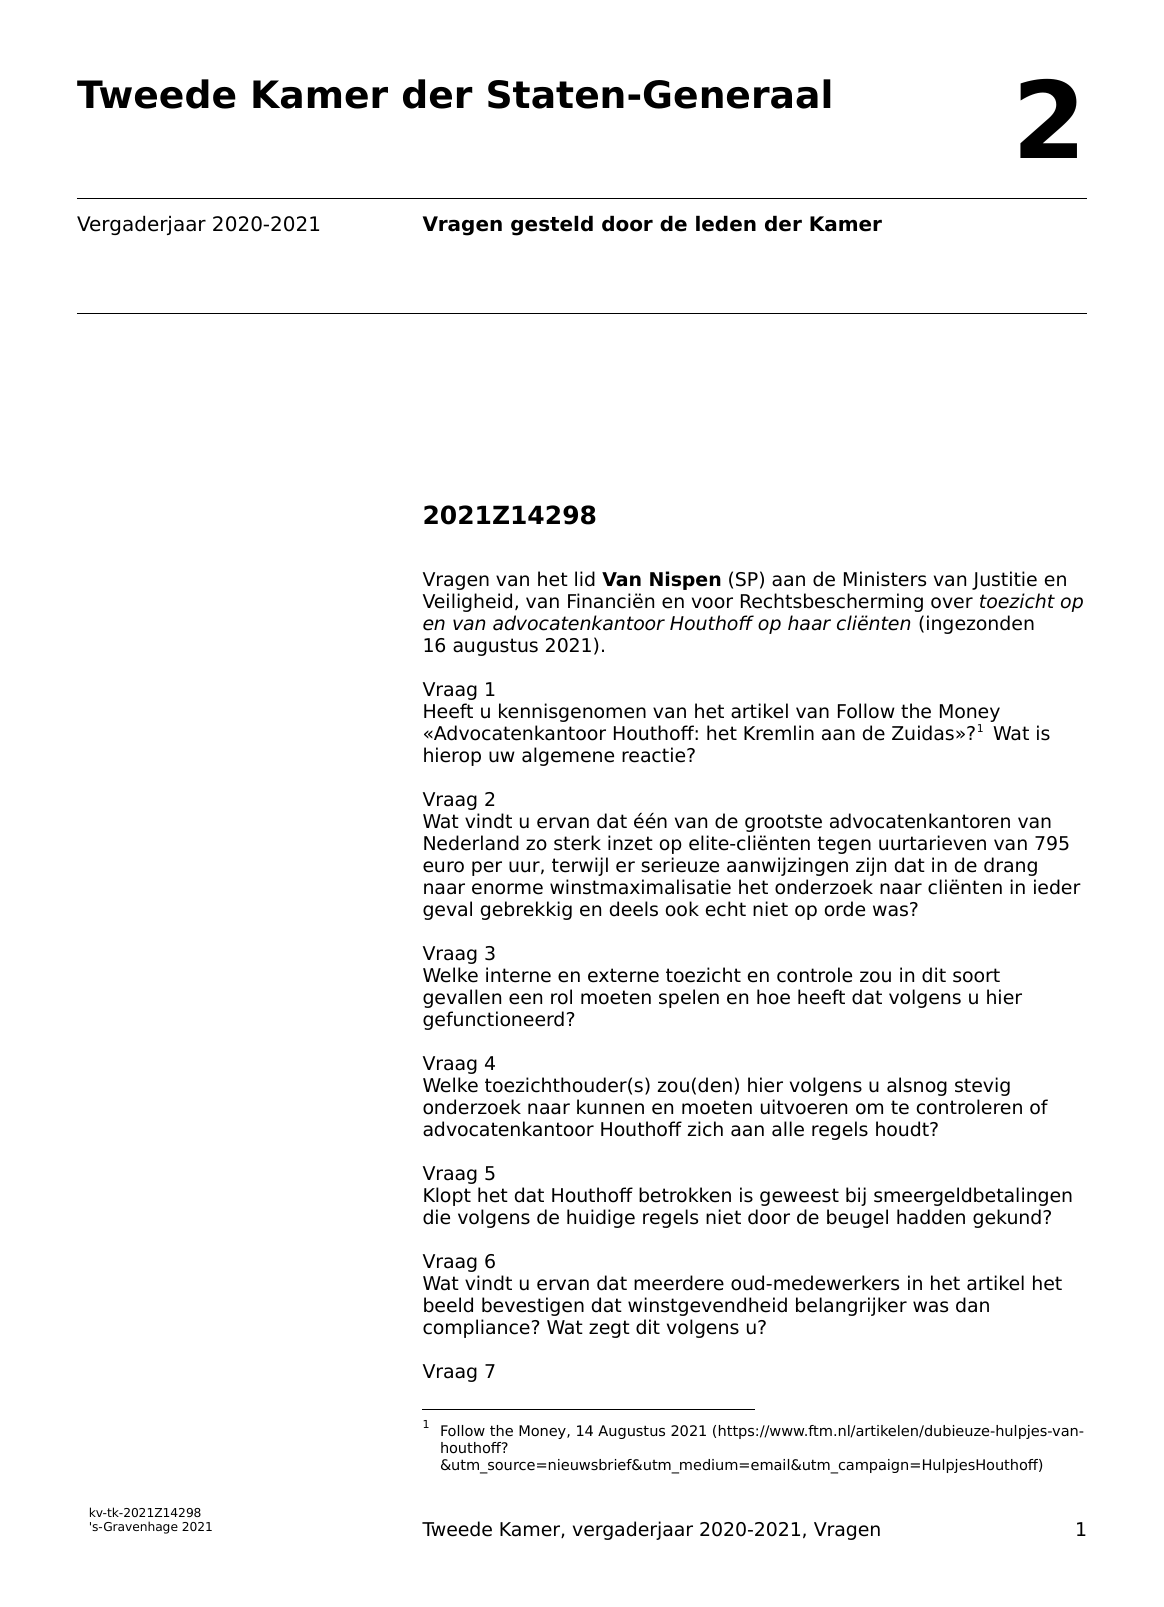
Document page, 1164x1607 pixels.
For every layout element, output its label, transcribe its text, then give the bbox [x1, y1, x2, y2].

text 2021Z14298 [422, 501, 1087, 531]
text Follow the Money, 14 Augustus 2021 (https://www.ftm.nl/artikelen/dubieuze-hulpjes-van-houthoff?&utm_source=nieuwsbrief&utm_medium=email&utm_campaign=HulpjesHouthoff) [422, 1418, 1087, 1474]
text Vraag 1 [422, 679, 1087, 701]
text Vraag 2 [422, 789, 1087, 811]
text Heeft u kennisgenomen van het artikel van Follow the Money «Advocatenkantoor Houthoff: het Kremlin aan de Zuidas»? Wat is hierop uw algemene reactie? [422, 701, 1087, 767]
text Vraag 4 [422, 1053, 1087, 1075]
text Welke toezichthouder(s) zou(den) hier volgens u alsnog stevig onderzoek naar kunnen en moeten uitvoeren om te controleren of advocatenkantoor Houthoff zich aan alle regels houdt? [422, 1075, 1087, 1141]
text Klopt het dat Houthoff betrokken is geweest bij smeergeldbetalingen die volgens de huidige regels niet door de beugel hadden gekund? [422, 1185, 1087, 1229]
text 's-Gravenhage 2021 [88, 1520, 323, 1534]
table_header Tweede Kamer der Staten-Generaal [77, 59, 886, 198]
text Vraag 6 [422, 1251, 1087, 1273]
text Vragen van het lid Van Nispen (SP) aan de Ministers van Justitie en Veiligheid, van Financiën en voor Rechtsbescherming over toezicht op en van advocatenkantoor Houthoff op haar cliënten (ingezonden 16 augustus 2021). [422, 569, 1087, 657]
text Vraag 3 [422, 943, 1087, 965]
text Wat vindt u ervan dat één van de grootste advocatenkantoren van Nederland zo sterk inzet op elite-cliënten tegen uurtarieven van 795 euro per uur, terwijl er serieuze aanwijzingen zijn dat in de drang naar enorme winstmaximalisatie het onderzoek naar cliënten in ieder geval gebrekkig en deels ook echt niet op orde was? [422, 811, 1087, 921]
text Vraag 5 [422, 1163, 1087, 1185]
table_cell Vergaderjaar 2020-2021 [77, 199, 422, 313]
table_header 2 [886, 59, 1087, 198]
text kv-tk-2021Z14298 [88, 1506, 323, 1520]
text Vraag 7 [422, 1361, 1087, 1383]
text Welke interne en externe toezicht en controle zou in dit soort gevallen een rol moeten spelen en hoe heeft dat volgens u hier gefunctioneerd? [422, 965, 1087, 1031]
text Wat vindt u ervan dat meerdere oud-medewerkers in het artikel het beeld bevestigen dat winstgevendheid belangrijker was dan compliance? Wat zegt dit volgens u? [422, 1273, 1087, 1339]
table_cell Vragen gesteld door de leden der Kamer [422, 199, 1087, 313]
